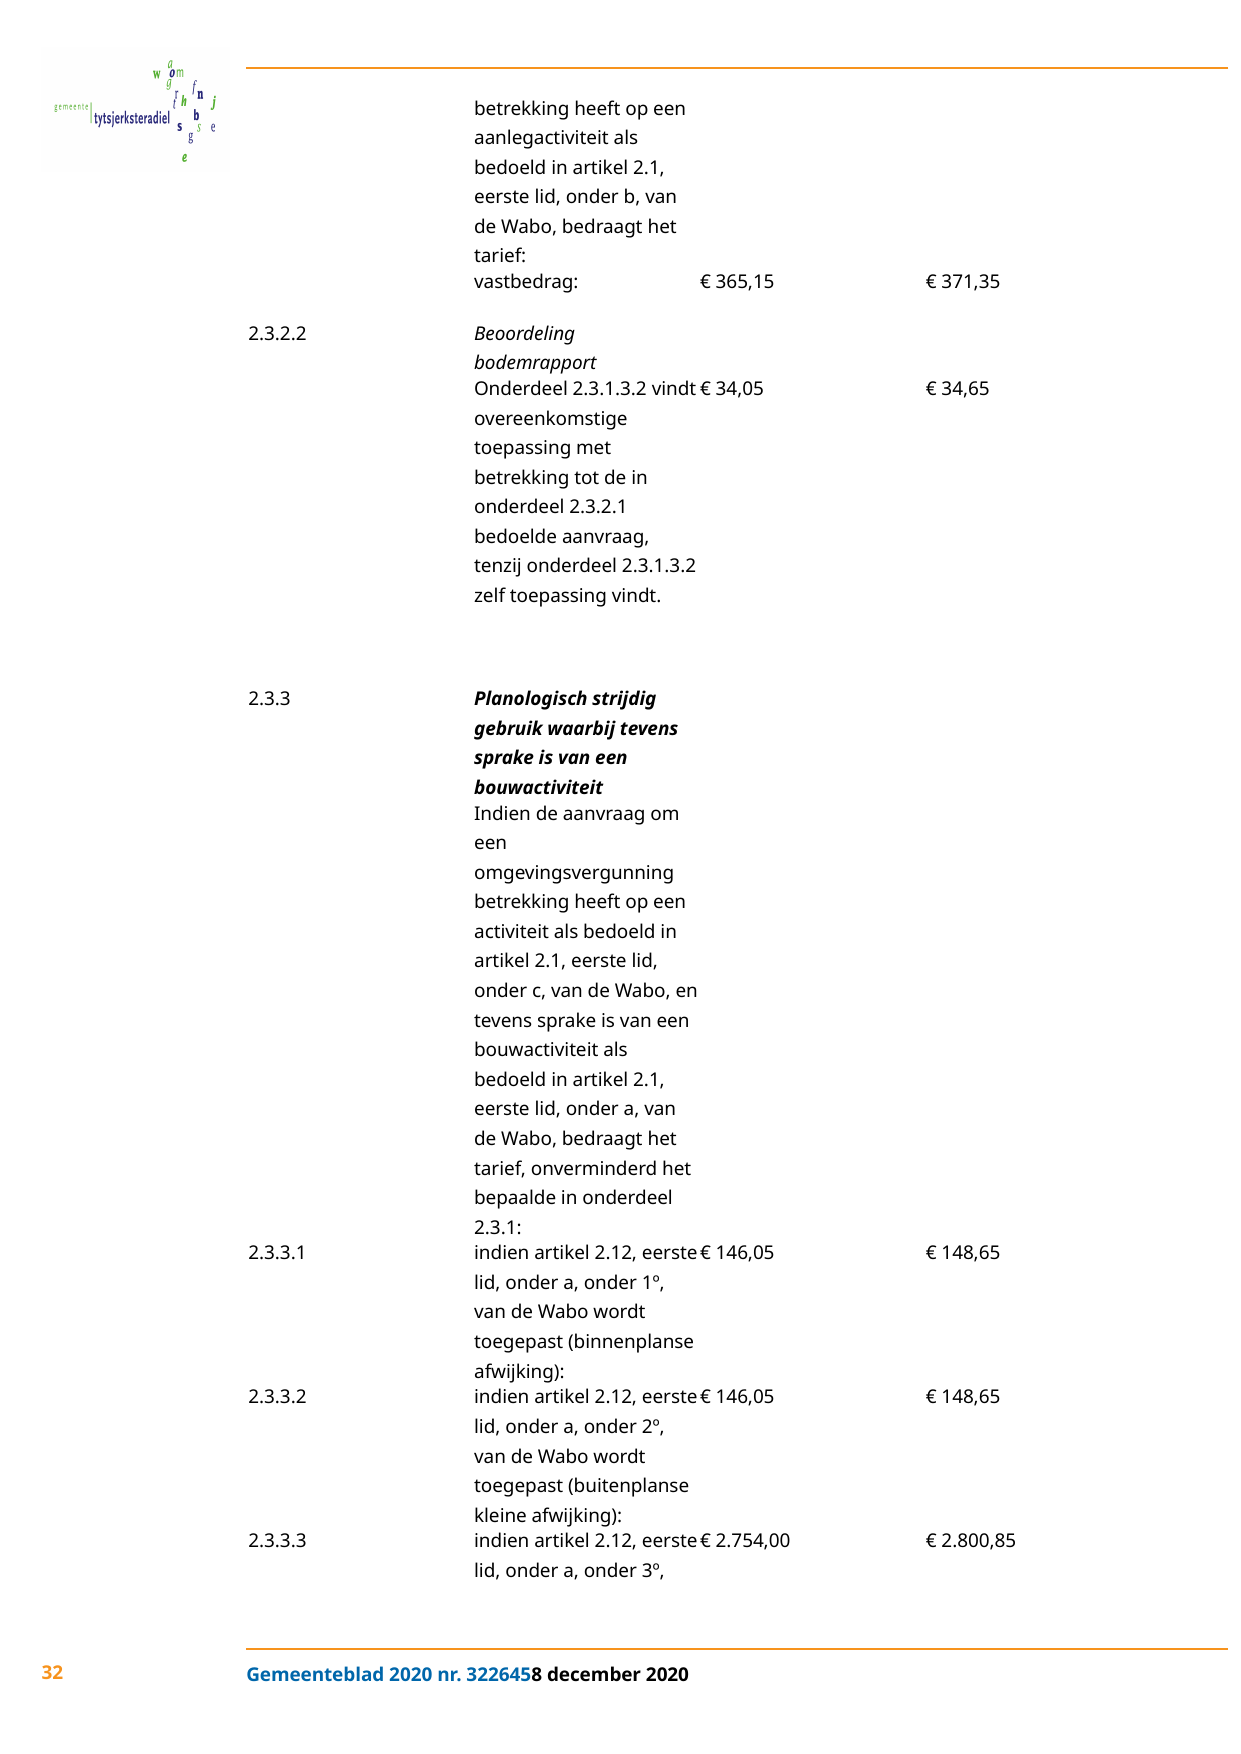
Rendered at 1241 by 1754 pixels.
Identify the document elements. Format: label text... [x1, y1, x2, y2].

table_cell 2.3.3.1 [248, 1240, 474, 1384]
table_cell Indien de aanvraag om een omgevingsvergunning betrekking heeft op een activiteit als bedoeld in artikel 2.1, eerste lid, onder c, van de Wabo, en tevens sprake is van een bouwactiviteit als bedoeld in artikel 2.1, eerste lid, onder a, van de Wabo, bedraagt het tarief, onverminderd het bepaalde in onderdeel 2.3.1: [474, 800, 700, 1239]
table_cell [248, 660, 474, 685]
table_cell € 148,65 [926, 1384, 1152, 1528]
table_cell € 34,65 [926, 375, 1152, 608]
table_cell [926, 320, 1152, 375]
table_cell [700, 800, 926, 1239]
table_cell [700, 685, 926, 800]
table_cell betrekking heeft op een aanlegactiviteit als bedoeld in artikel 2.1, eerste lid, onder b, van de Wabo, bedraagt het tarief: [474, 95, 700, 268]
table_cell [926, 660, 1152, 685]
picture [41, 47, 231, 172]
table_cell [926, 294, 1152, 320]
table_cell 2.3.3.3 [248, 1528, 474, 1583]
table_cell vastbedrag: [474, 269, 700, 294]
table_cell [926, 634, 1152, 659]
table_cell [700, 320, 926, 375]
table_cell [248, 95, 474, 268]
table_cell [248, 269, 474, 294]
table_cell [474, 634, 700, 659]
table_cell [248, 634, 474, 659]
table_cell Onderdeel 2.3.1.3.2 vindt overeenkomstige toepassing met betrekking tot de in onderdeel 2.3.2.1 bedoelde aanvraag, tenzij onderdeel 2.3.1.3.2 zelf toepassing vindt. [474, 375, 700, 608]
table_cell € 146,05 [700, 1240, 926, 1384]
table_cell € 2.754,00 [700, 1528, 926, 1583]
table_cell [700, 660, 926, 685]
table_cell [474, 660, 700, 685]
table_cell indien artikel 2.12, eerste lid, onder a, onder 3º, [474, 1528, 700, 1583]
table_cell [474, 294, 700, 320]
table_cell 2.3.2.2 [248, 320, 474, 375]
table_cell [700, 634, 926, 659]
table_cell 2.3.3 [248, 685, 474, 800]
table_cell € 148,65 [926, 1240, 1152, 1384]
table_cell Beoordeling bodemrapport [474, 320, 700, 375]
table_cell [926, 95, 1152, 268]
table_cell € 365,15 [700, 269, 926, 294]
table_cell € 371,35 [926, 269, 1152, 294]
table_cell 2.3.3.2 [248, 1384, 474, 1528]
table_cell [700, 95, 926, 268]
table_cell [248, 375, 474, 608]
table_cell indien artikel 2.12, eerste lid, onder a, onder 1º, van de Wabo wordt toegepast (binnenplanse afwijking): [474, 1240, 700, 1384]
table_cell € 34,05 [700, 375, 926, 608]
table_cell [248, 608, 474, 634]
table_cell Planologisch strijdig gebruik waarbij tevens sprake is van een bouwactiviteit [474, 685, 700, 800]
table_cell [248, 800, 474, 1239]
table_cell [926, 608, 1152, 634]
table_cell € 146,05 [700, 1384, 926, 1528]
table_cell [700, 608, 926, 634]
table_cell [474, 608, 700, 634]
table_cell indien artikel 2.12, eerste lid, onder a, onder 2º, van de Wabo wordt toegepast (buitenplanse kleine afwijking): [474, 1384, 700, 1528]
table_cell [248, 294, 474, 320]
table_cell [700, 294, 926, 320]
table_cell [926, 685, 1152, 800]
table_cell € 2.800,85 [926, 1528, 1152, 1583]
table_cell [926, 800, 1152, 1239]
